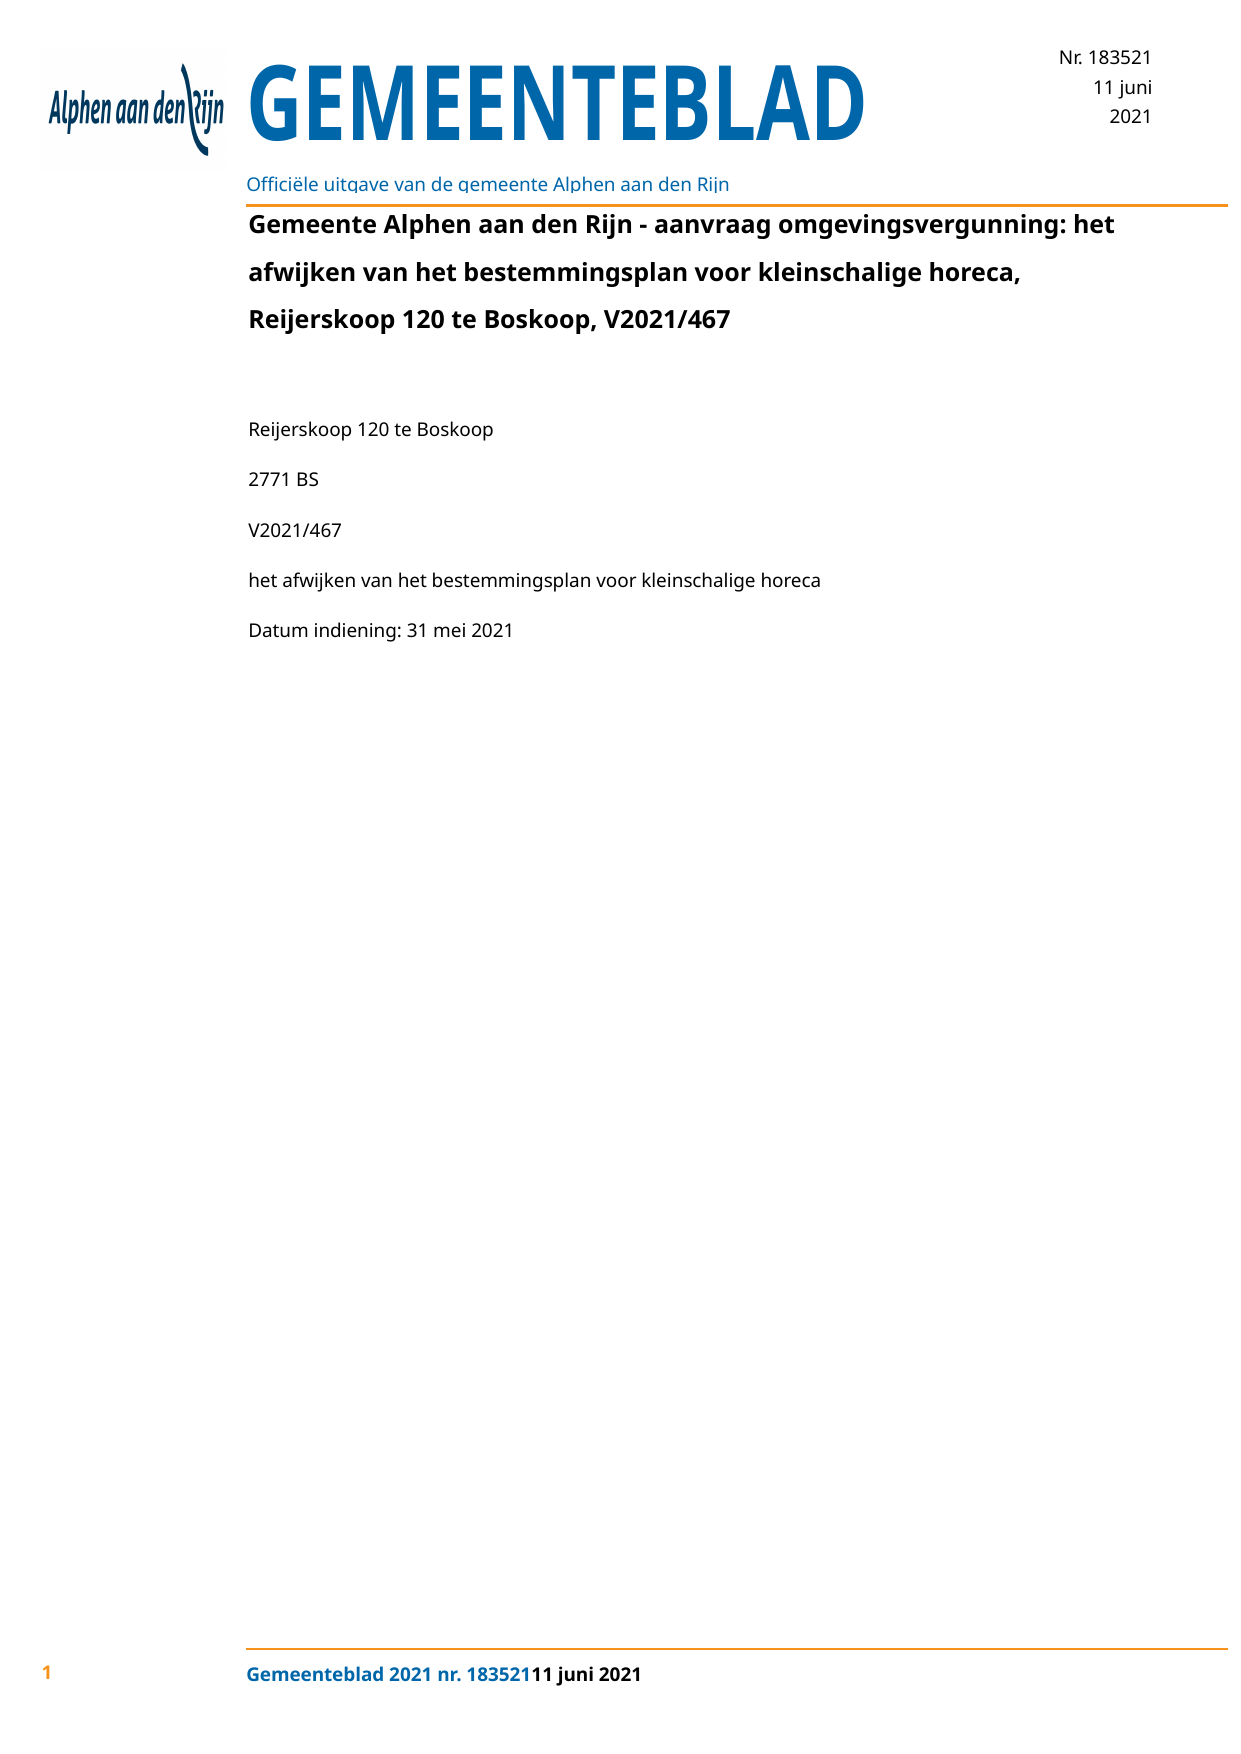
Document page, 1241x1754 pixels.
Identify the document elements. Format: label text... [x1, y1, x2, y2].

text het afwijken van het bestemmingsplan voor kleinschalige horeca [248, 567, 1152, 593]
text Datum indiening: 31 mei 2021 [248, 618, 1152, 643]
picture [41, 47, 231, 172]
text 2771 BS [248, 466, 1152, 492]
text V2021/467 [248, 517, 1152, 542]
text Gemeente Alphen aan den Rijn - aanvraag omgevingsvergunning: het afwijken van het bestemmingsplan voor kleinschalige horeca, Reijerskoop 120 te Boskoop, V2021/467 [248, 207, 1152, 336]
text Reijerskoop 120 te Boskoop [248, 416, 1152, 442]
